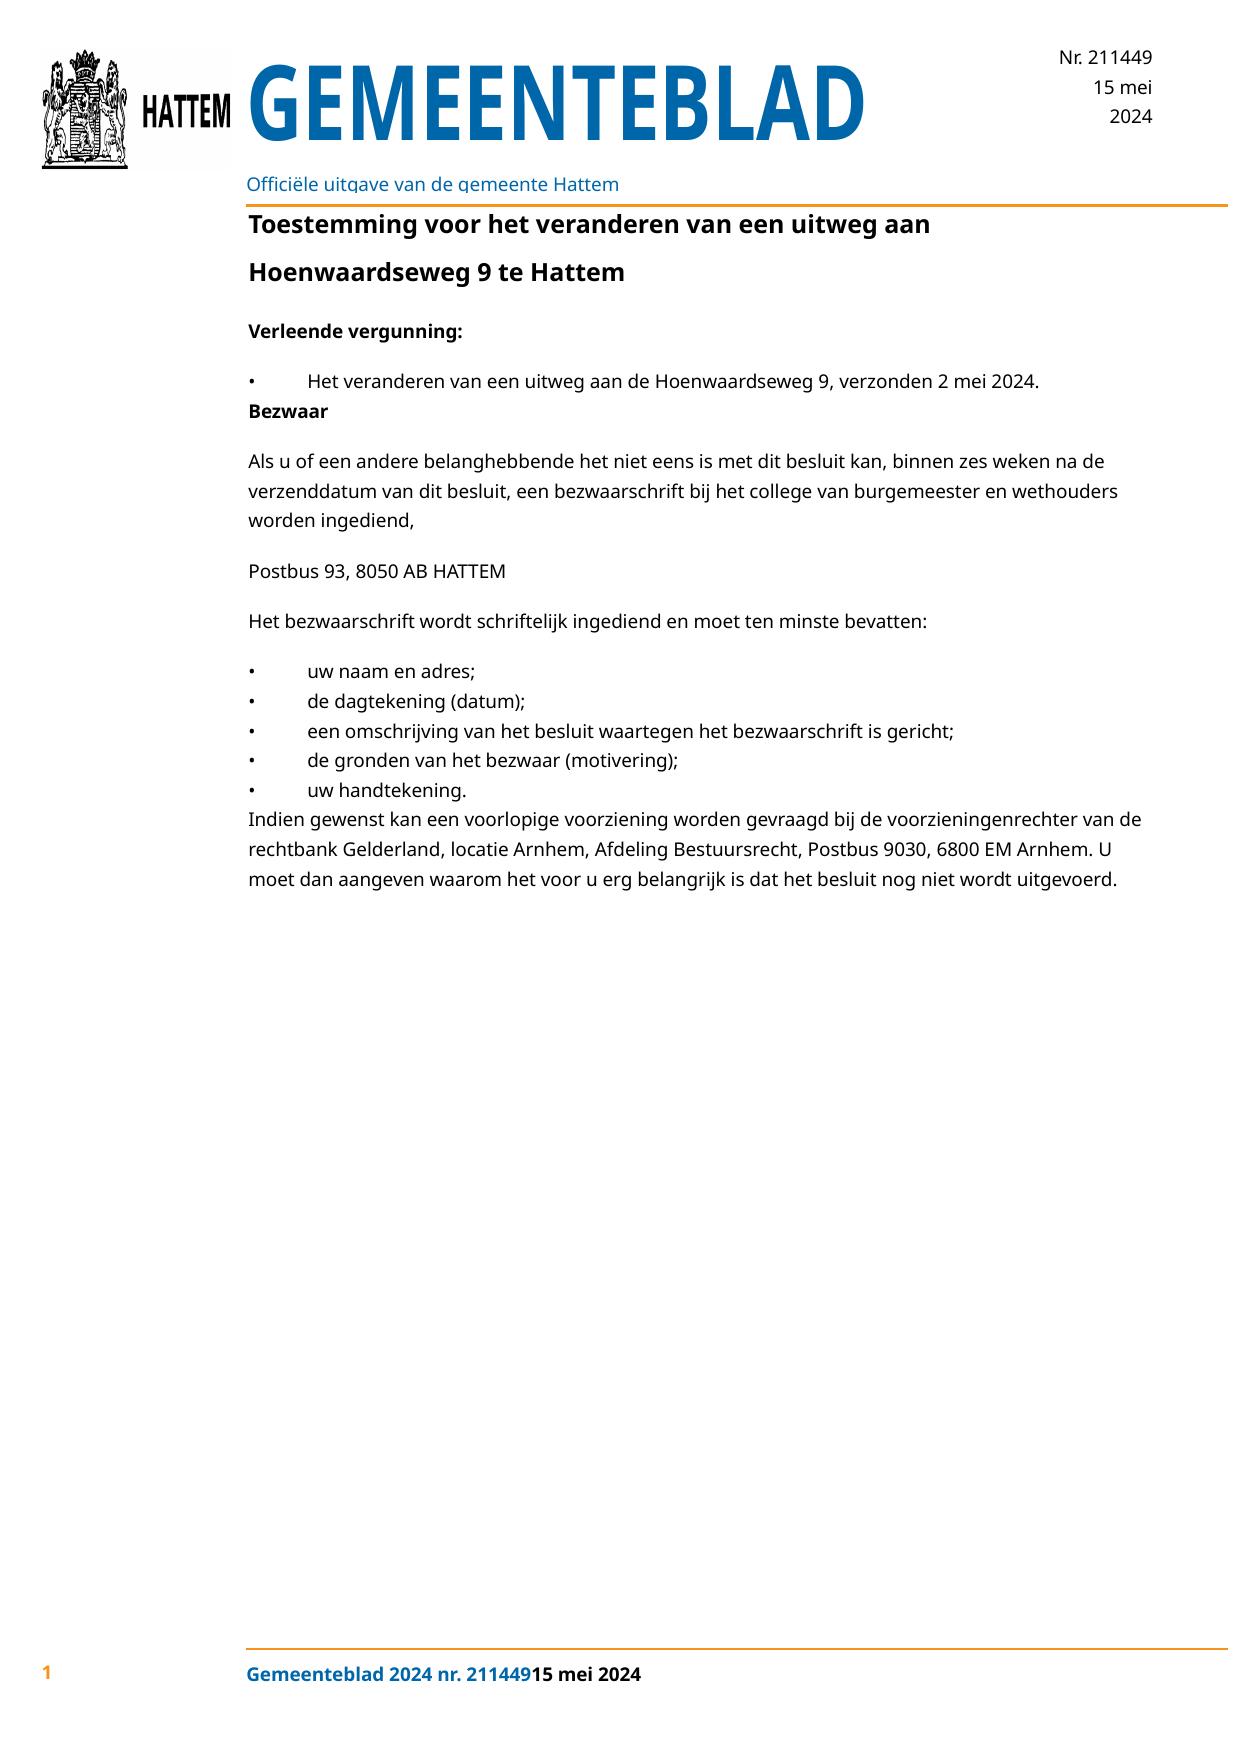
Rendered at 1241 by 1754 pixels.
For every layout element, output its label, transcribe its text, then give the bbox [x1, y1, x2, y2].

text Bezwaar [248, 398, 1152, 424]
text Verleende vergunning: [248, 318, 1152, 344]
text Toestemming voor het veranderen van een uitweg aan Hoenwaardseweg 9 te Hattem [248, 207, 1152, 288]
list uw naam en adres; [248, 659, 1152, 684]
list de dagtekening (datum); [248, 688, 1152, 714]
text Postbus 93, 8050 AB HATTEM [248, 558, 1152, 584]
picture [41, 47, 231, 172]
text Indien gewenst kan een voorlopige voorziening worden gevraagd bij de voorzieningenrechter van de rechtbank Gelderland, locatie Arnhem, Afdeling Bestuursrecht, Postbus 9030, 6800 EM Arnhem. U moet dan aangeven waarom het voor u erg belangrijk is dat het besluit nog niet wordt uitgevoerd. [248, 807, 1152, 892]
text Als u of een andere belanghebbende het niet eens is met dit besluit kan, binnen zes weken na de verzenddatum van dit besluit, een bezwaarschrift bij het college van burgemeester en wethouders worden ingediend, [248, 448, 1152, 533]
list een omschrijving van het besluit waartegen het bezwaarschrift is gericht; [248, 718, 1152, 744]
text Het bezwaarschrift wordt schriftelijk ingediend en moet ten minste bevatten: [248, 608, 1152, 634]
list Het veranderen van een uitweg aan de Hoenwaardseweg 9, verzonden 2 mei 2024. [248, 368, 1152, 394]
list uw handtekening. [248, 777, 1152, 803]
list de gronden van het bezwaar (motivering); [248, 747, 1152, 773]
